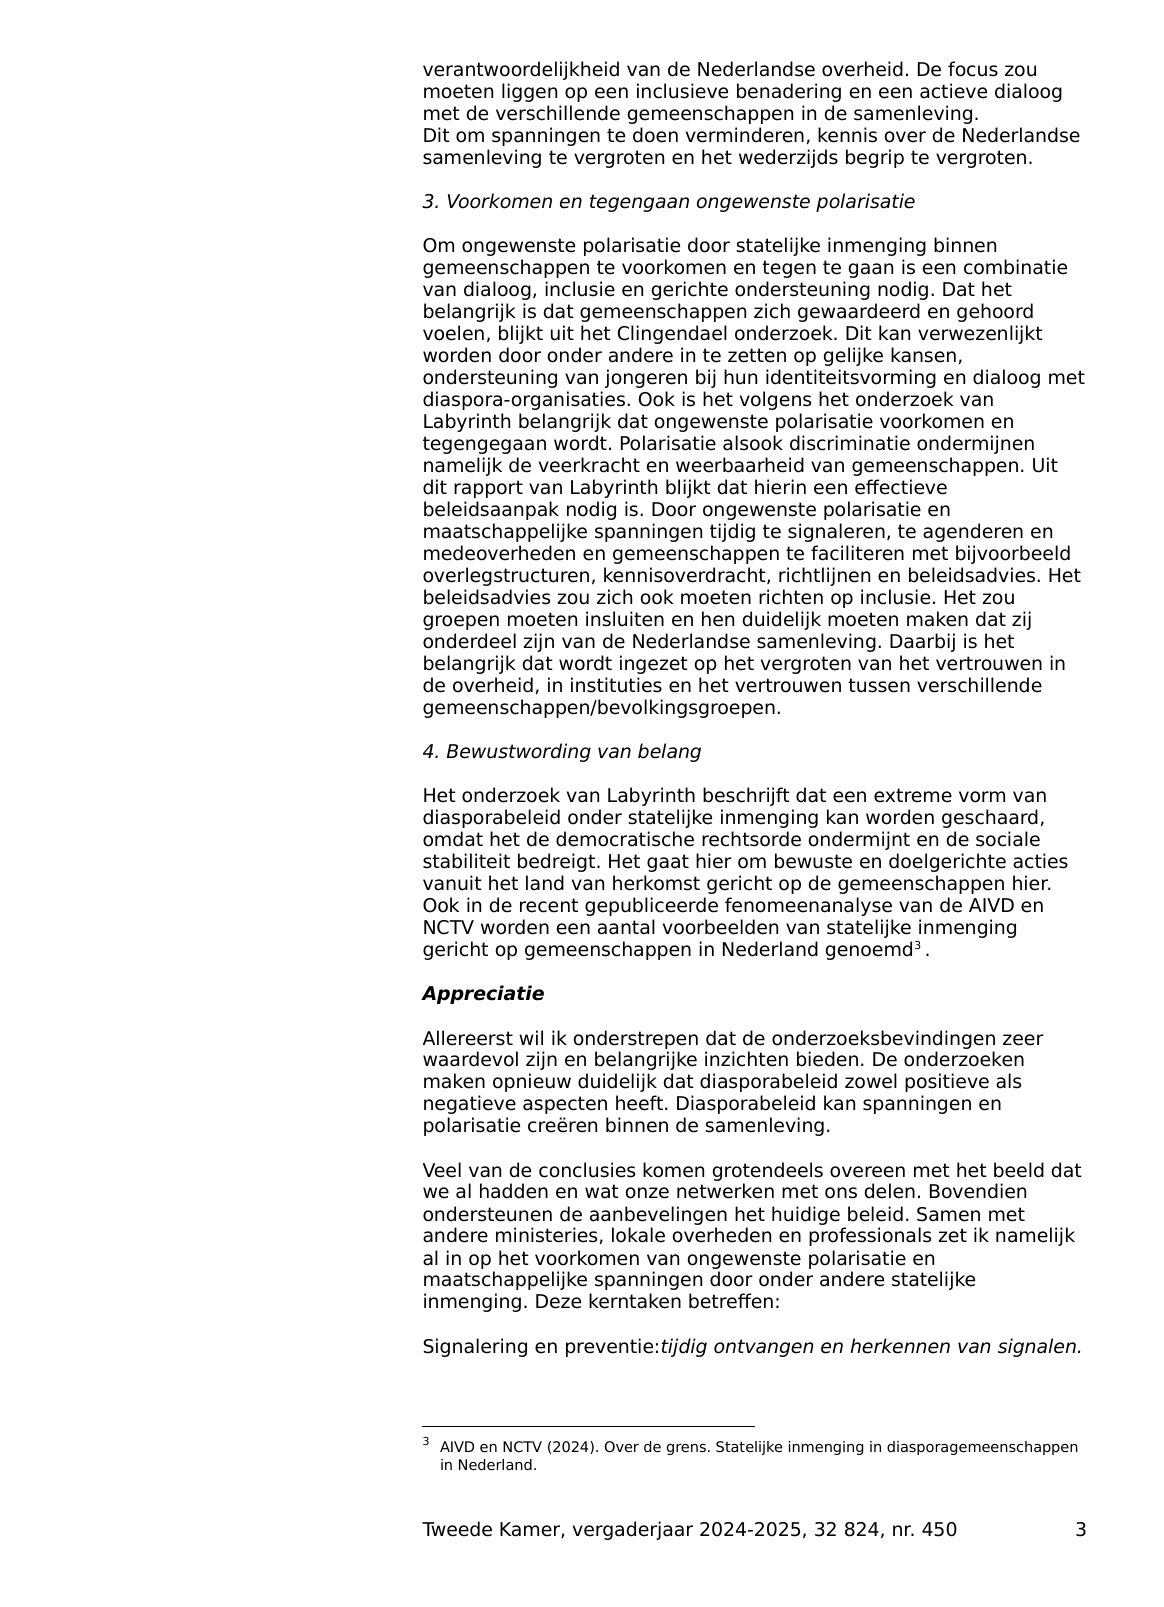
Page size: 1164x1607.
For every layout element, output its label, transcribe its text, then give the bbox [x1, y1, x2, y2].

subtitle 3. Voorkomen en tegengaan ongewenste polarisatie [422, 191, 1087, 213]
subtitle Appreciatie [422, 983, 1087, 1005]
text AIVD en NCTV (2024). Over de grens. Statelijke inmenging in diasporagemeenschappen in Nederland. [422, 1435, 1087, 1474]
text Veel van de conclusies komen grotendeels overeen met het beeld dat we al hadden en wat onze netwerken met ons delen. Bovendien ondersteunen de aanbevelingen het huidige beleid. Samen met andere ministeries, lokale overheden en professionals zet ik namelijk al in op het voorkomen van ongewenste polarisatie en maatschappelijke spanningen door onder andere statelijke inmenging. Deze kerntaken betreffen: [422, 1159, 1087, 1313]
subtitle 4. Bewustwording van belang [422, 741, 1087, 763]
text Het onderzoek van Labyrinth beschrijft dat een extreme vorm van diasporabeleid onder statelijke inmenging kan worden geschaard, omdat het de democratische rechtsorde ondermijnt en de sociale stabiliteit bedreigt. Het gaat hier om bewuste en doelgerichte acties vanuit het land van herkomst gericht op de gemeenschappen hier. Ook in de recent gepubliceerde fenomeenanalyse van de AIVD en NCTV worden een aantal voorbeelden van statelijke inmenging gericht op gemeenschappen in Nederland genoemd. [422, 785, 1087, 961]
text Signalering en preventie:tijdig ontvangen en herkennen van signalen. [422, 1336, 1087, 1357]
text verantwoordelijkheid van de Nederlandse overheid. De focus zou moeten liggen op een inclusieve benadering en een actieve dialoog met de verschillende gemeenschappen in de samenleving. [422, 59, 1087, 125]
text Om ongewenste polarisatie door statelijke inmenging binnen gemeenschappen te voorkomen en tegen te gaan is een combinatie van dialoog, inclusie en gerichte ondersteuning nodig. Dat het belangrijk is dat gemeenschappen zich gewaardeerd en gehoord voelen, blijkt uit het Clingendael onderzoek. Dit kan verwezenlijkt worden door onder andere in te zetten op gelijke kansen, ondersteuning van jongeren bij hun identiteitsvorming en dialoog met diaspora-organisaties. Ook is het volgens het onderzoek van Labyrinth belangrijk dat ongewenste polarisatie voorkomen en tegengegaan wordt. Polarisatie alsook discriminatie ondermijnen namelijk de veerkracht en weerbaarheid van gemeenschappen. Uit dit rapport van Labyrinth blijkt dat hierin een effectieve beleidsaanpak nodig is. Door ongewenste polarisatie en maatschappelijke spanningen tijdig te signaleren, te agenderen en medeoverheden en gemeenschappen te faciliteren met bijvoorbeeld overlegstructuren, kennisoverdracht, richtlijnen en beleidsadvies. Het beleidsadvies zou zich ook moeten richten op inclusie. Het zou groepen moeten insluiten en hen duidelijk moeten maken dat zij onderdeel zijn van de Nederlandse samenleving. Daarbij is het belangrijk dat wordt ingezet op het vergroten van het vertrouwen in de overheid, in instituties en het vertrouwen tussen verschillende gemeenschappen/bevolkingsgroepen. [422, 235, 1087, 719]
text Dit om spanningen te doen verminderen, kennis over de Nederlandse samenleving te vergroten en het wederzijds begrip te vergroten. [422, 125, 1087, 169]
text Allereerst wil ik onderstrepen dat de onderzoeksbevindingen zeer waardevol zijn en belangrijke inzichten bieden. De onderzoeken maken opnieuw duidelijk dat diasporabeleid zowel positieve als negatieve aspecten heeft. Diasporabeleid kan spanningen en polarisatie creëren binnen de samenleving. [422, 1027, 1087, 1137]
